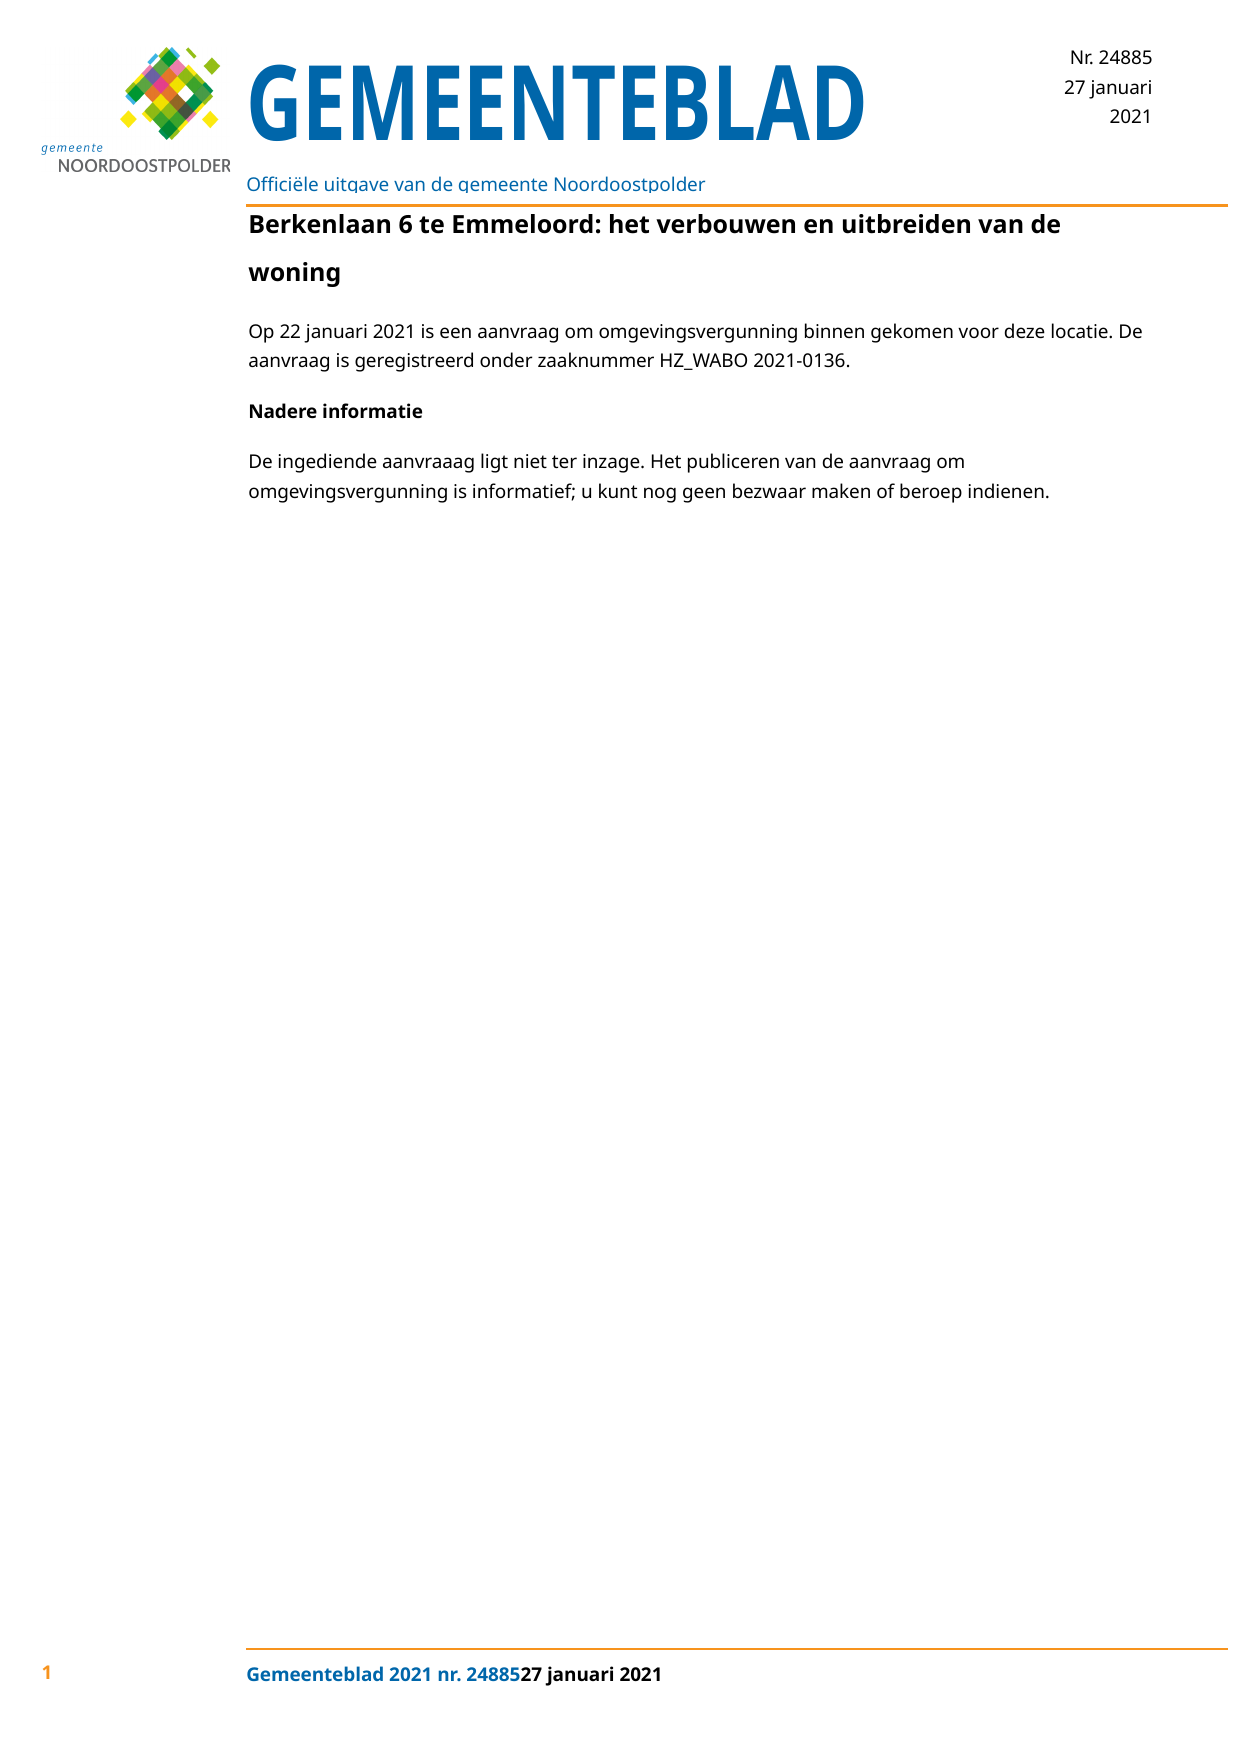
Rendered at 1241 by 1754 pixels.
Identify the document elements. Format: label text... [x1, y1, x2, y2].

picture [41, 47, 231, 172]
text Op 22 januari 2021 is een aanvraag om omgevingsvergunning binnen gekomen voor deze locatie. De aanvraag is geregistreerd onder zaaknummer HZ_WABO 2021-0136. [248, 318, 1152, 373]
text Nadere informatie [248, 398, 1152, 424]
text De ingediende aanvraaag ligt niet ter inzage. Het publiceren van de aanvraag om omgevingsvergunning is informatief; u kunt nog geen bezwaar maken of beroep indienen. [248, 448, 1152, 504]
text Berkenlaan 6 te Emmeloord: het verbouwen en uitbreiden van de woning [248, 207, 1152, 288]
